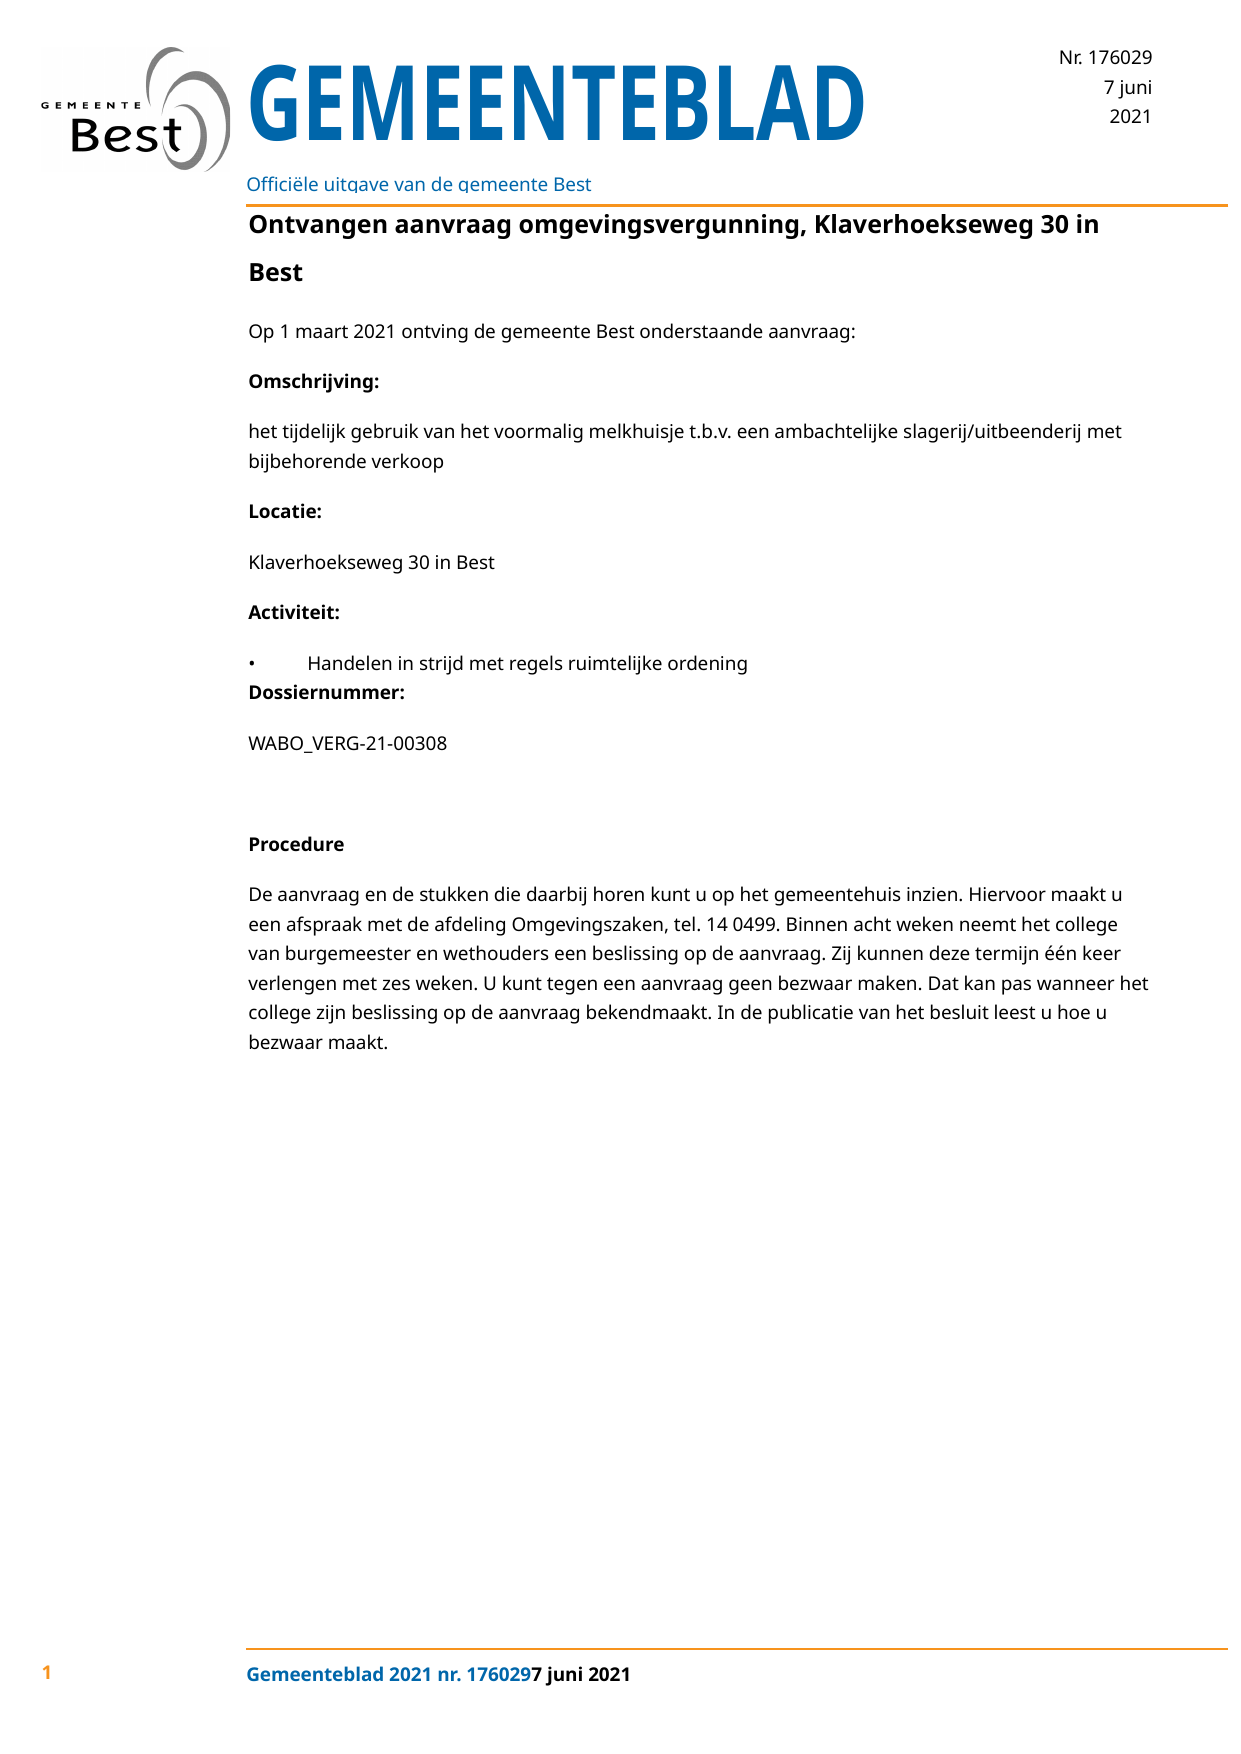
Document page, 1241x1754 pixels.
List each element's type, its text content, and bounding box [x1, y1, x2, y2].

text Klaverhoekseweg 30 in Best [248, 549, 1152, 575]
text Procedure [248, 831, 1152, 857]
text Activiteit: [248, 599, 1152, 625]
text Dossiernummer: [248, 679, 1152, 705]
text De aanvraag en de stukken die daarbij horen kunt u op het gemeentehuis inzien. Hiervoor maakt u een afspraak met de afdeling Omgevingszaken, tel. 14 0499. Binnen acht weken neemt het college van burgemeester en wethouders een beslissing op de aanvraag. Zij kunnen deze termijn één keer verlengen met zes weken. U kunt tegen een aanvraag geen bezwaar maken. Dat kan pas wanneer het college zijn beslissing op de aanvraag bekendmaakt. In de publicatie van het besluit leest u hoe u bezwaar maakt. [248, 881, 1152, 1055]
picture [41, 47, 231, 172]
text WABO_VERG-21-00308 [248, 730, 1152, 756]
list Handelen in strijd met regels ruimtelijke ordening [248, 650, 1152, 676]
text Op 1 maart 2021 ontving de gemeente Best onderstaande aanvraag: [248, 318, 1152, 344]
text Locatie: [248, 499, 1152, 524]
text Omschrijving: [248, 368, 1152, 394]
text Ontvangen aanvraag omgevingsvergunning, Klaverhoekseweg 30 in Best [248, 207, 1152, 288]
text het tijdelijk gebruik van het voormalig melkhuisje t.b.v. een ambachtelijke slagerij/uitbeenderij met bijbehorende verkoop [248, 419, 1152, 474]
